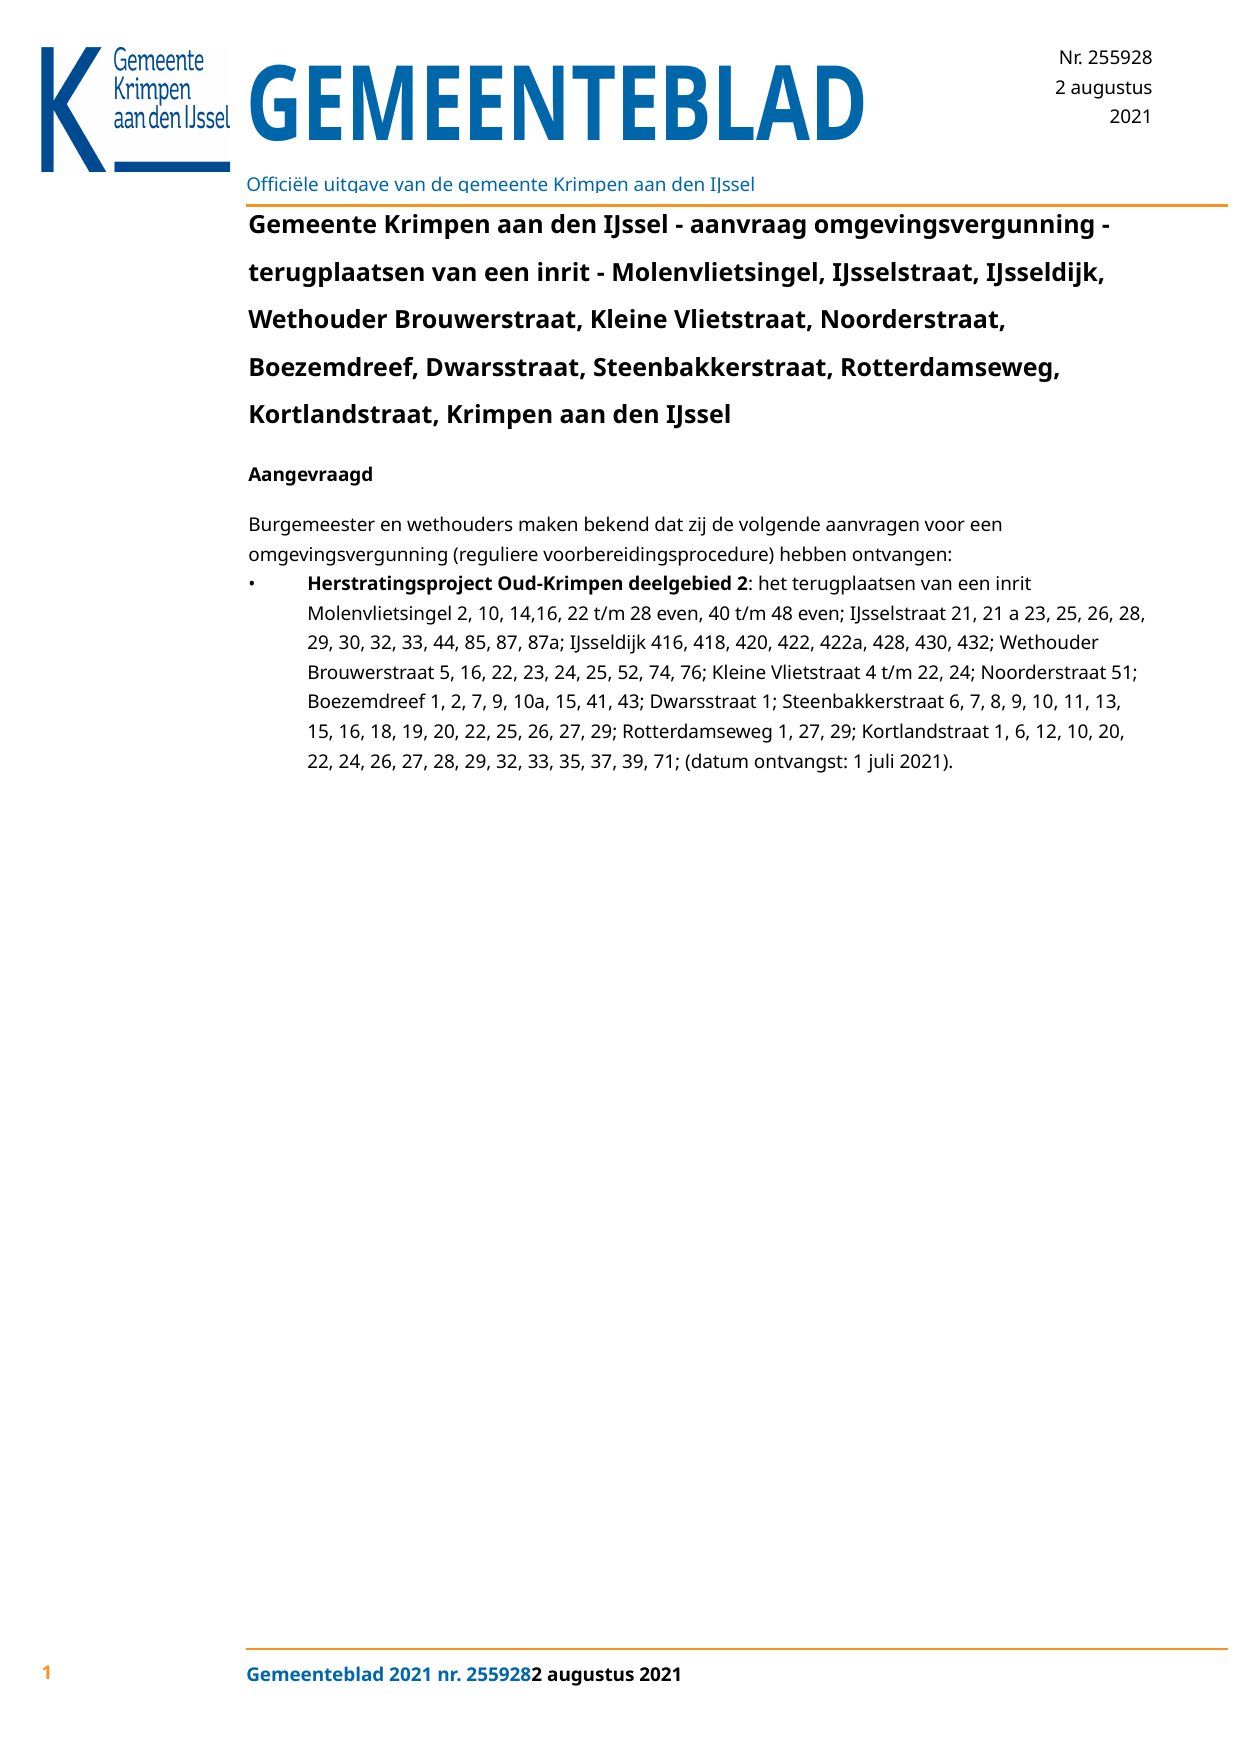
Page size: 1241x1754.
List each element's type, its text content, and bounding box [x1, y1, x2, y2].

list Herstratingsproject Oud-Krimpen deelgebied 2: het terugplaatsen van een inrit Molenvlietsingel 2, 10, 14,16, 22 t/m 28 even, 40 t/m 48 even; IJsselstraat 21, 21 a 23, 25, 26, 28, 29, 30, 32, 33, 44, 85, 87, 87a; IJsseldijk 416, 418, 420, 422, 422a, 428, 430, 432; Wethouder Brouwerstraat 5, 16, 22, 23, 24, 25, 52, 74, 76; Kleine Vlietstraat 4 t/m 22, 24; Noorderstraat 51; Boezemdreef 1, 2, 7, 9, 10a, 15, 41, 43; Dwarsstraat 1; Steenbakkerstraat 6, 7, 8, 9, 10, 11, 13, 15, 16, 18, 19, 20, 22, 25, 26, 27, 29; Rotterdamseweg 1, 27, 29; Kortlandstraat 1, 6, 12, 10, 20, 22, 24, 26, 27, 28, 29, 32, 33, 35, 37, 39, 71; (datum ontvangst: 1 juli 2021). [248, 570, 1152, 773]
text Aangevraagd [248, 461, 1152, 486]
text Burgemeester en wethouders maken bekend dat zij de volgende aanvragen voor een omgevingsvergunning (reguliere voorbereidingsprocedure) hebben ontvangen: [248, 511, 1152, 566]
text Gemeente Krimpen aan den IJssel - aanvraag omgevingsvergunning - terugplaatsen van een inrit - Molenvlietsingel, IJsselstraat, IJsseldijk, Wethouder Brouwerstraat, Kleine Vlietstraat, Noorderstraat, Boezemdreef, Dwarsstraat, Steenbakkerstraat, Rotterdamseweg, Kortlandstraat, Krimpen aan den IJssel [248, 207, 1152, 431]
picture [41, 47, 231, 172]
